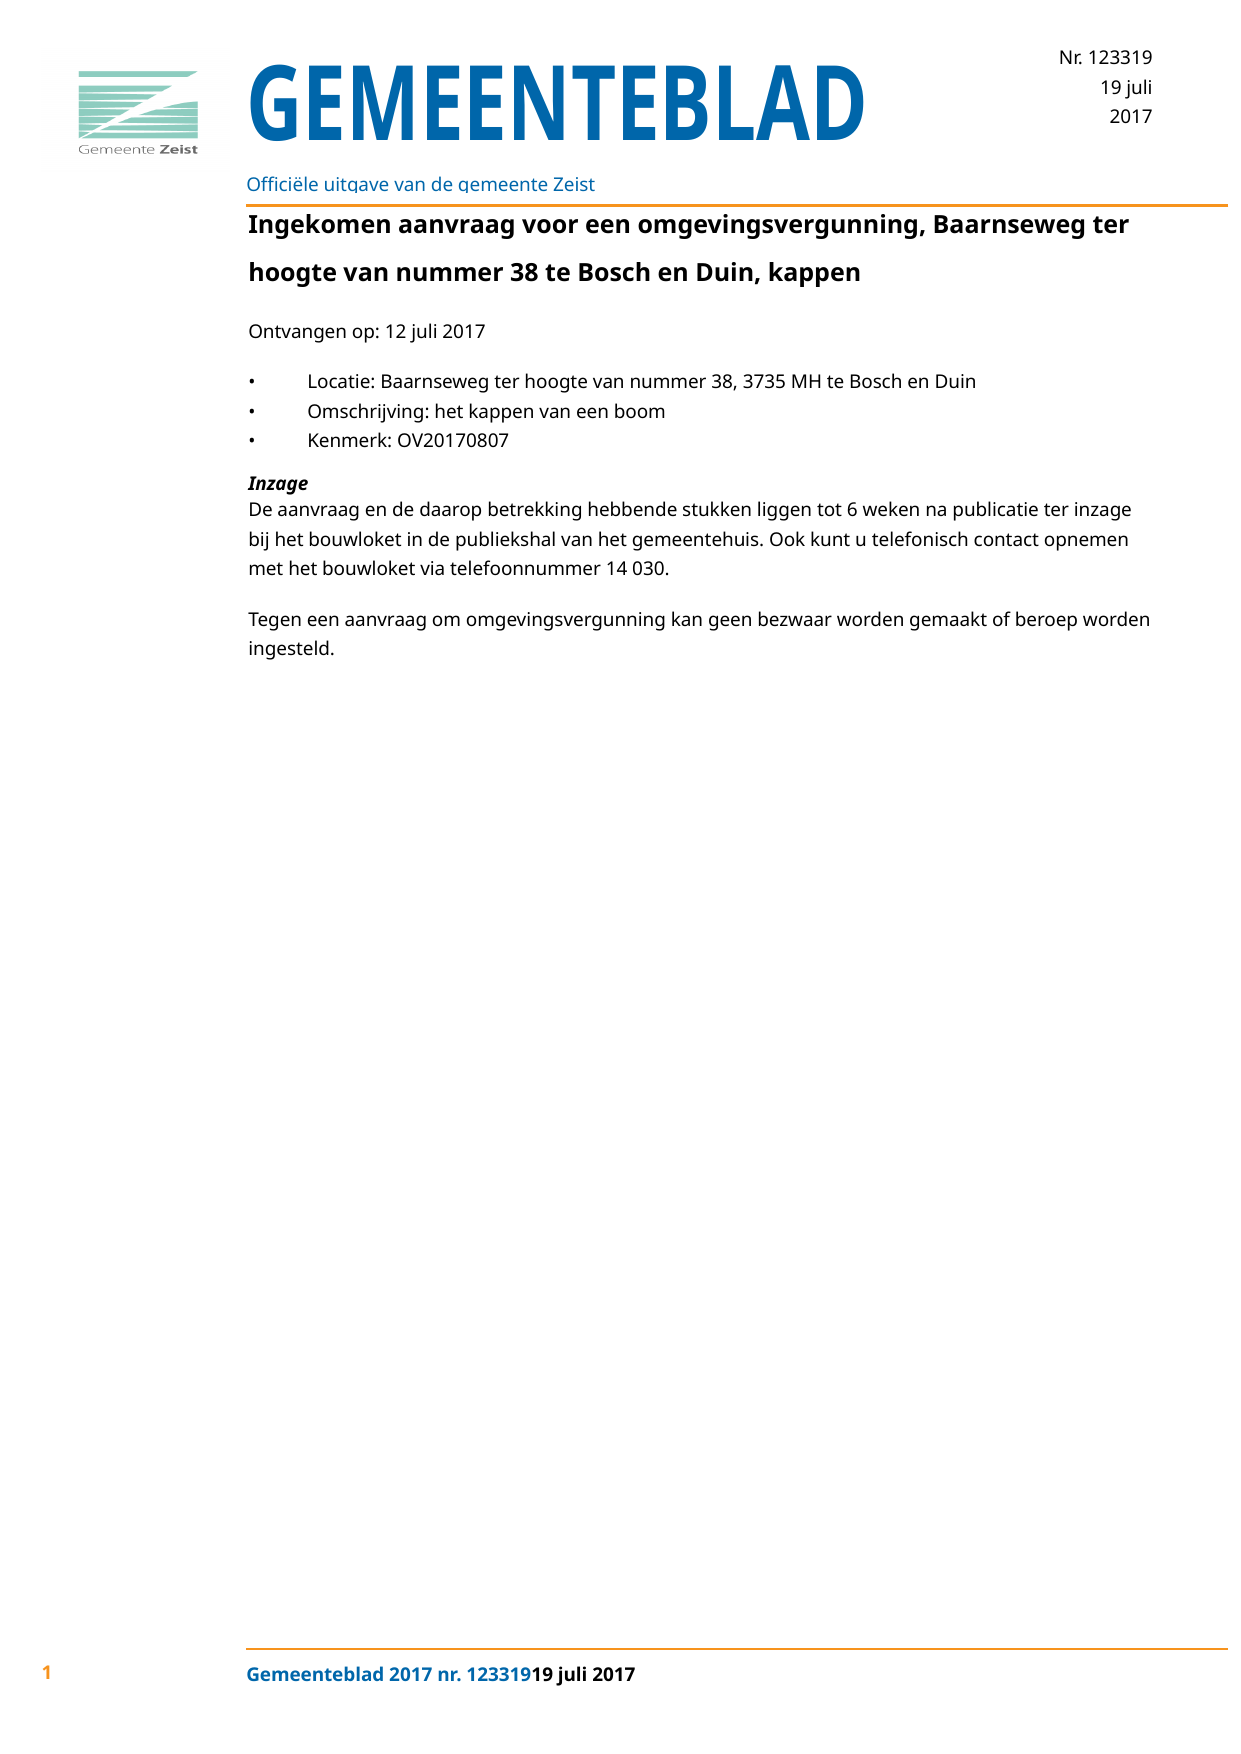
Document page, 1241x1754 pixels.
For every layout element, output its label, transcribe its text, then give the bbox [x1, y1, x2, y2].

text Inzage [248, 471, 1152, 496]
picture [41, 47, 231, 172]
text Ingekomen aanvraag voor een omgevingsvergunning, Baarnseweg ter hoogte van nummer 38 te Bosch en Duin, kappen [248, 207, 1152, 288]
text Ontvangen op: 12 juli 2017 [248, 318, 1152, 344]
list Kenmerk: OV20170807 [248, 427, 1152, 453]
list Locatie: Baarnseweg ter hoogte van nummer 38, 3735 MH te Bosch en Duin [248, 368, 1152, 394]
list Omschrijving: het kappen van een boom [248, 398, 1152, 424]
text De aanvraag en de daarop betrekking hebbende stukken liggen tot 6 weken na publicatie ter inzage bij het bouwloket in de publiekshal van het gemeentehuis. Ook kunt u telefonisch contact opnemen met het bouwloket via telefoonnummer 14 030. [248, 496, 1152, 581]
text Tegen een aanvraag om omgevingsvergunning kan geen bezwaar worden gemaakt of beroep worden ingesteld. [248, 606, 1152, 661]
